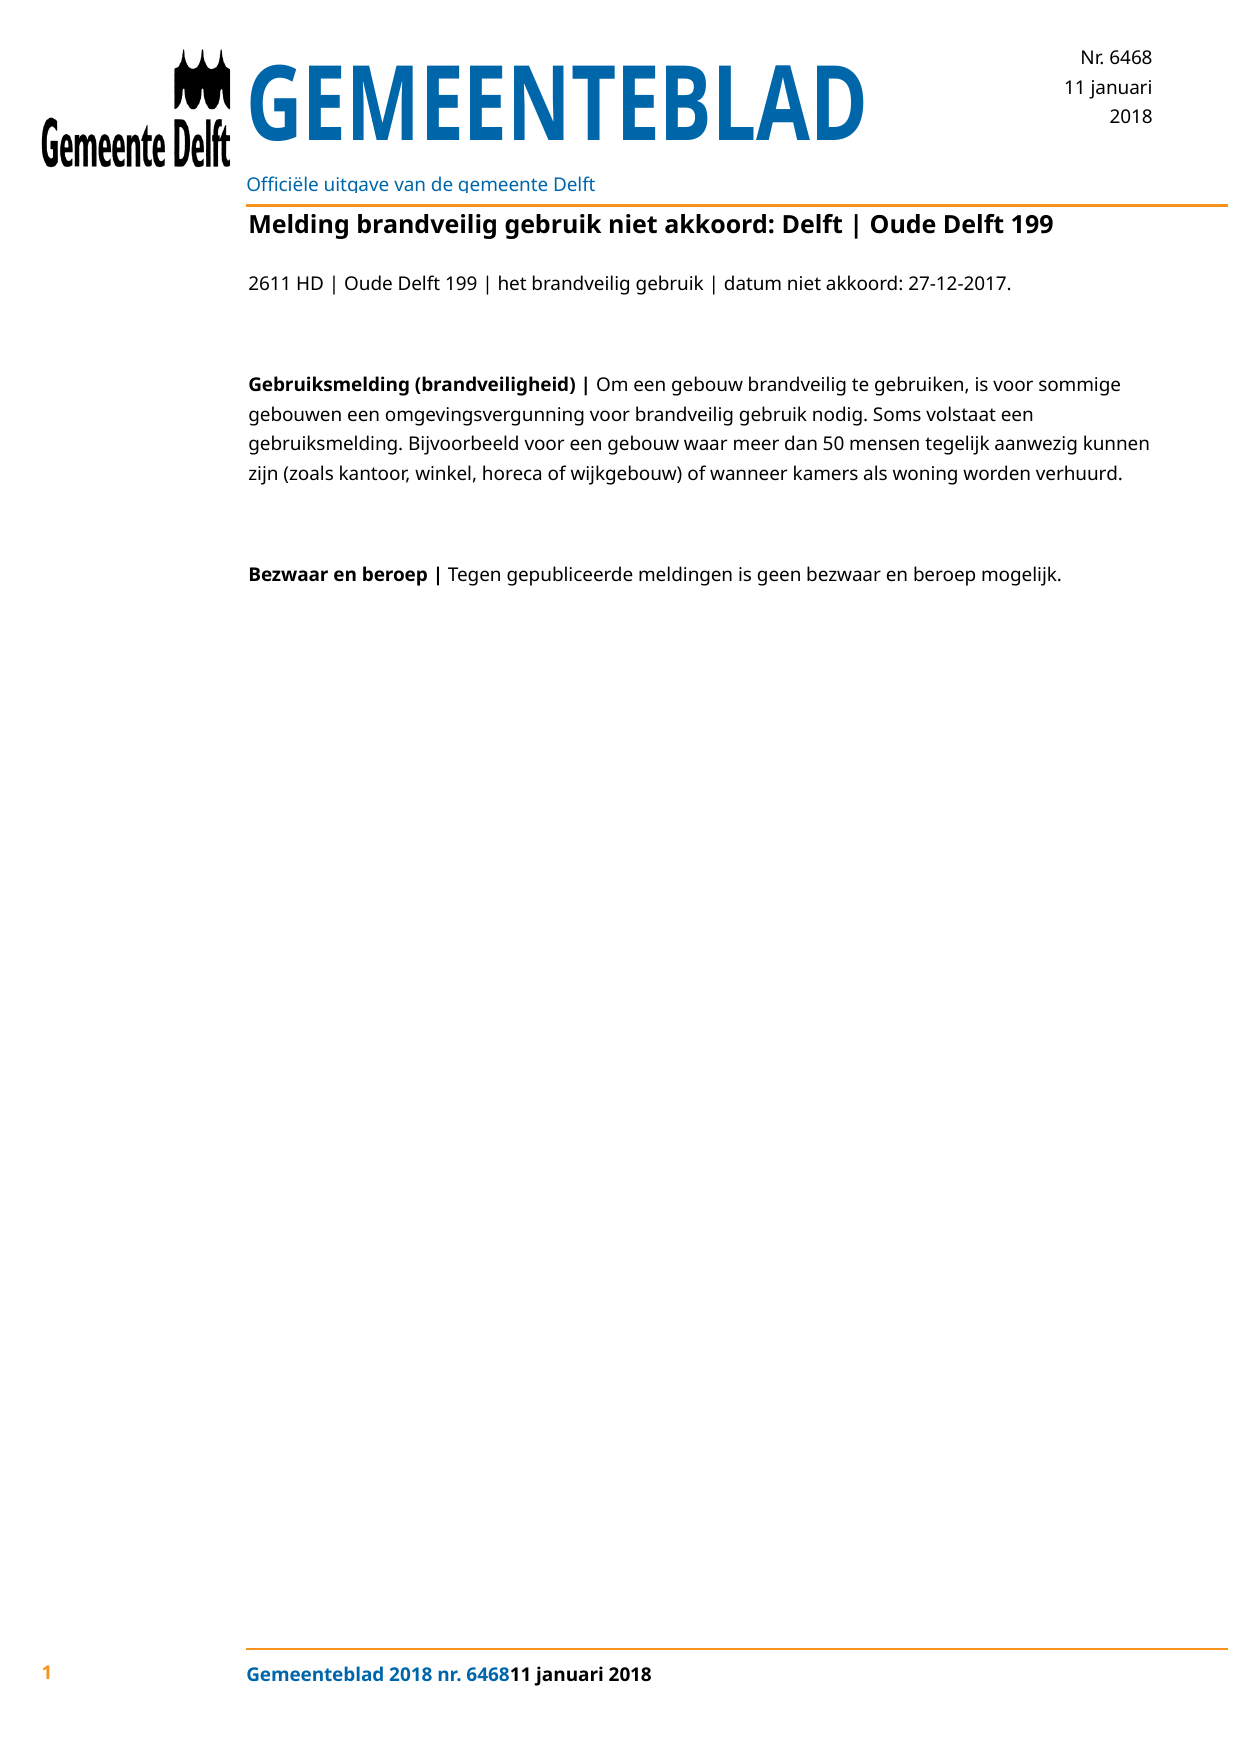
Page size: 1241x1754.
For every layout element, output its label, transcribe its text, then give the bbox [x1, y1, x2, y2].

text Melding brandveilig gebruik niet akkoord: Delft | Oude Delft 199 [248, 207, 1152, 241]
text 2611 HD | Oude Delft 199 | het brandveilig gebruik | datum niet akkoord: 27-12-2017. [248, 270, 1152, 296]
text Gebruiksmelding (brandveiligheid) | Om een gebouw brandveilig te gebruiken, is voor sommige gebouwen een omgevingsvergunning voor brandveilig gebruik nodig. Soms volstaat een gebruiksmelding. Bijvoorbeeld voor een gebouw waar meer dan 50 mensen tegelijk aanwezig kunnen zijn (zoals kantoor, winkel, horeca of wijkgebouw) of wanneer kamers als woning worden verhuurd. [248, 371, 1152, 486]
text Bezwaar en beroep | Tegen gepubliceerde meldingen is geen bezwaar en beroep mogelijk. [248, 561, 1152, 586]
picture [41, 47, 231, 172]
